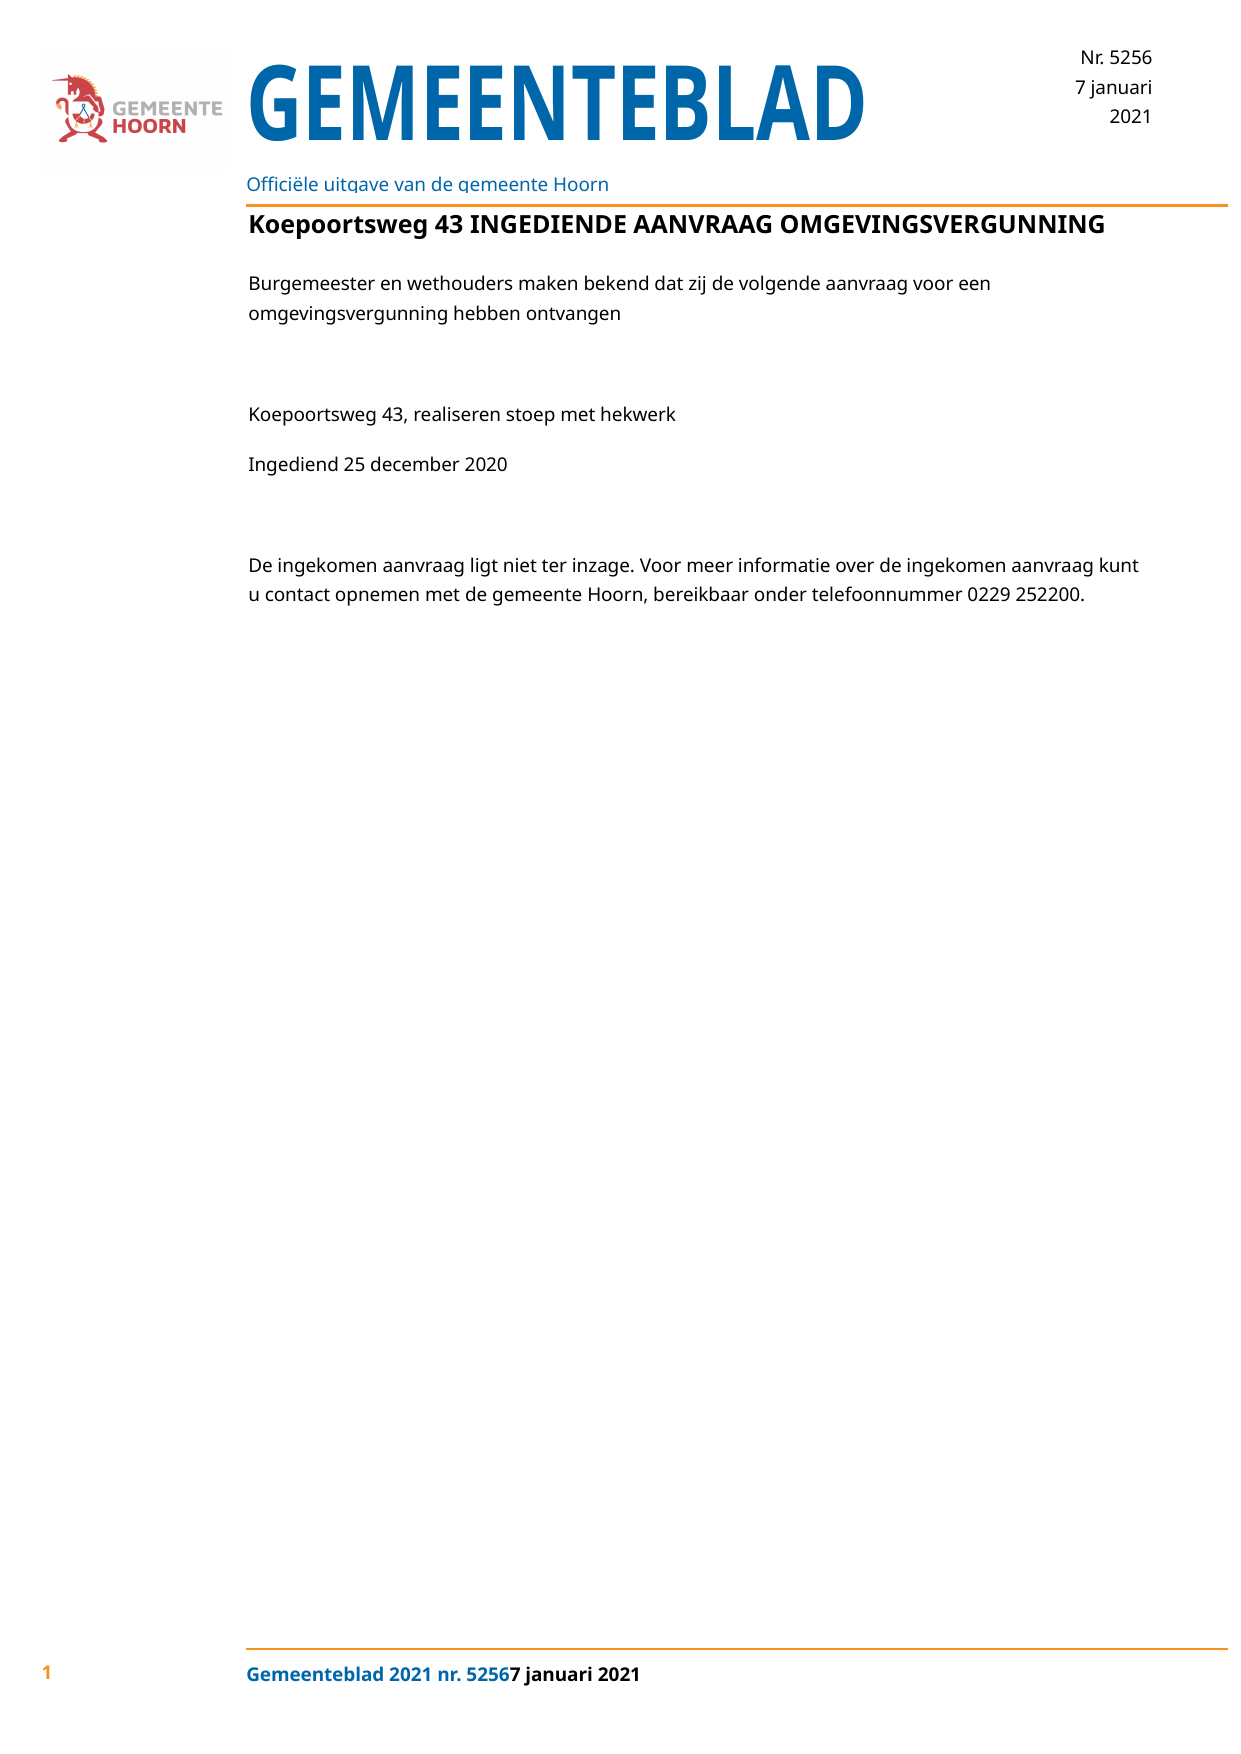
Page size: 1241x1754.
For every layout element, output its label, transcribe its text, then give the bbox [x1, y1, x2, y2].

text Burgemeester en wethouders maken bekend dat zij de volgende aanvraag voor een omgevingsvergunning hebben ontvangen [248, 270, 1152, 326]
text De ingekomen aanvraag ligt niet ter inzage. Voor meer informatie over de ingekomen aanvraag kunt u contact opnemen met de gemeente Hoorn, bereikbaar onder telefoonnummer 0229 252200. [248, 552, 1152, 607]
text Koepoortsweg 43, realiseren stoep met hekwerk [248, 401, 1152, 426]
picture [41, 47, 231, 172]
text Ingediend 25 december 2020 [248, 451, 1152, 477]
text Koepoortsweg 43 INGEDIENDE AANVRAAG OMGEVINGSVERGUNNING [248, 207, 1152, 241]
